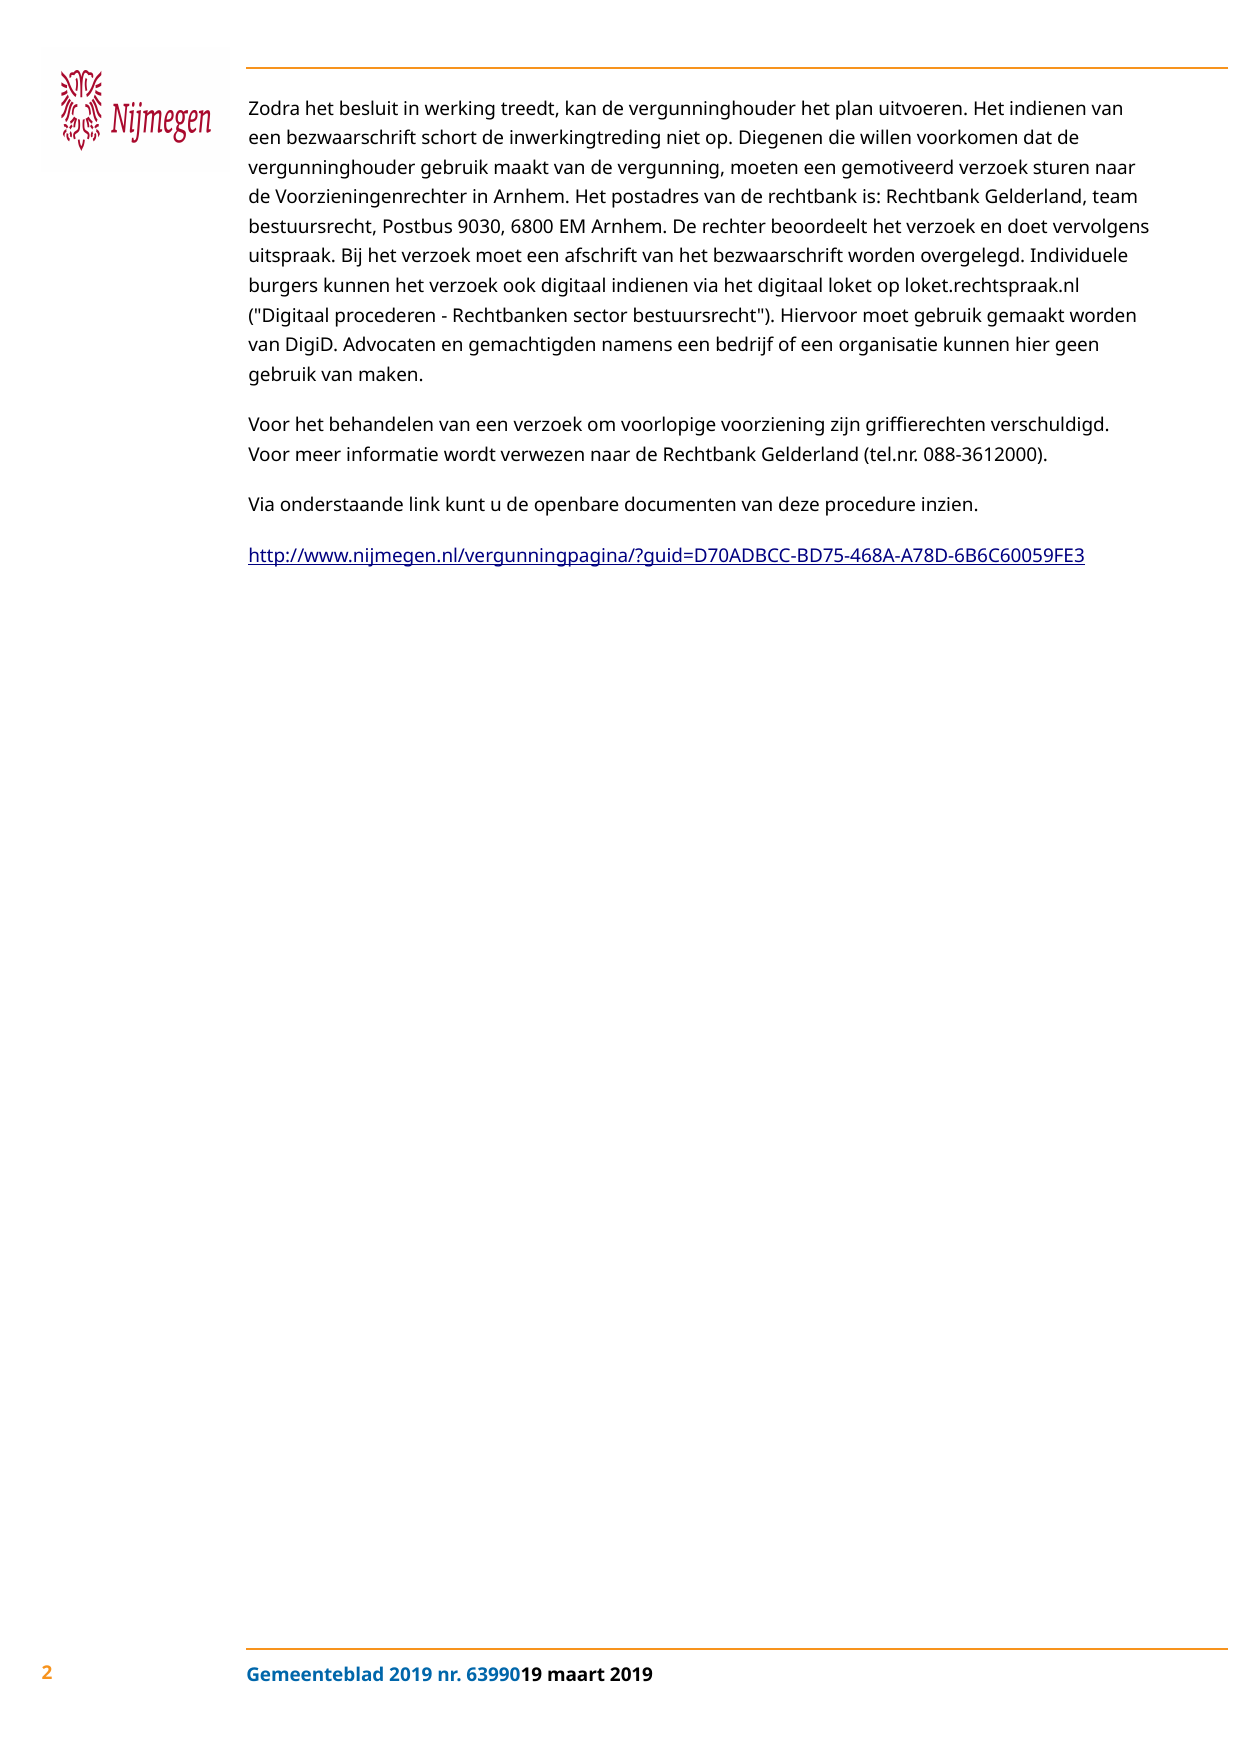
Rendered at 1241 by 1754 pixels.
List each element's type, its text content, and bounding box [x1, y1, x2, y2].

text Voor het behandelen van een verzoek om voorlopige voorziening zijn griffierechten verschuldigd. Voor meer informatie wordt verwezen naar de Rechtbank Gelderland (tel.nr. 088-3612000). [248, 411, 1152, 467]
picture [41, 47, 231, 172]
text http://www.nijmegen.nl/vergunningpagina/?guid=D70ADBCC-BD75-468A-A78D-6B6C60059FE3 [248, 542, 1152, 568]
text Zodra het besluit in werking treedt, kan de vergunninghouder het plan uitvoeren. Het indienen van een bezwaarschrift schort de inwerkingtreding niet op. Diegenen die willen voorkomen dat de vergunninghouder gebruik maakt van de vergunning, moeten een gemotiveerd verzoek sturen naar de Voorzieningenrechter in Arnhem. Het postadres van de rechtbank is: Rechtbank Gelderland, team bestuursrecht, Postbus 9030, 6800 EM Arnhem. De rechter beoordeelt het verzoek en doet vervolgens uitspraak. Bij het verzoek moet een afschrift van het bezwaarschrift worden overgelegd. Individuele burgers kunnen het verzoek ook digitaal indienen via het digitaal loket op loket.rechtspraak.nl ("Digitaal procederen - Rechtbanken sector bestuursrecht"). Hiervoor moet gebruik gemaakt worden van DigiD. Advocaten en gemachtigden namens een bedrijf of een organisatie kunnen hier geen gebruik van maken. [248, 95, 1152, 387]
text Via onderstaande link kunt u de openbare documenten van deze procedure inzien. [248, 491, 1152, 517]
